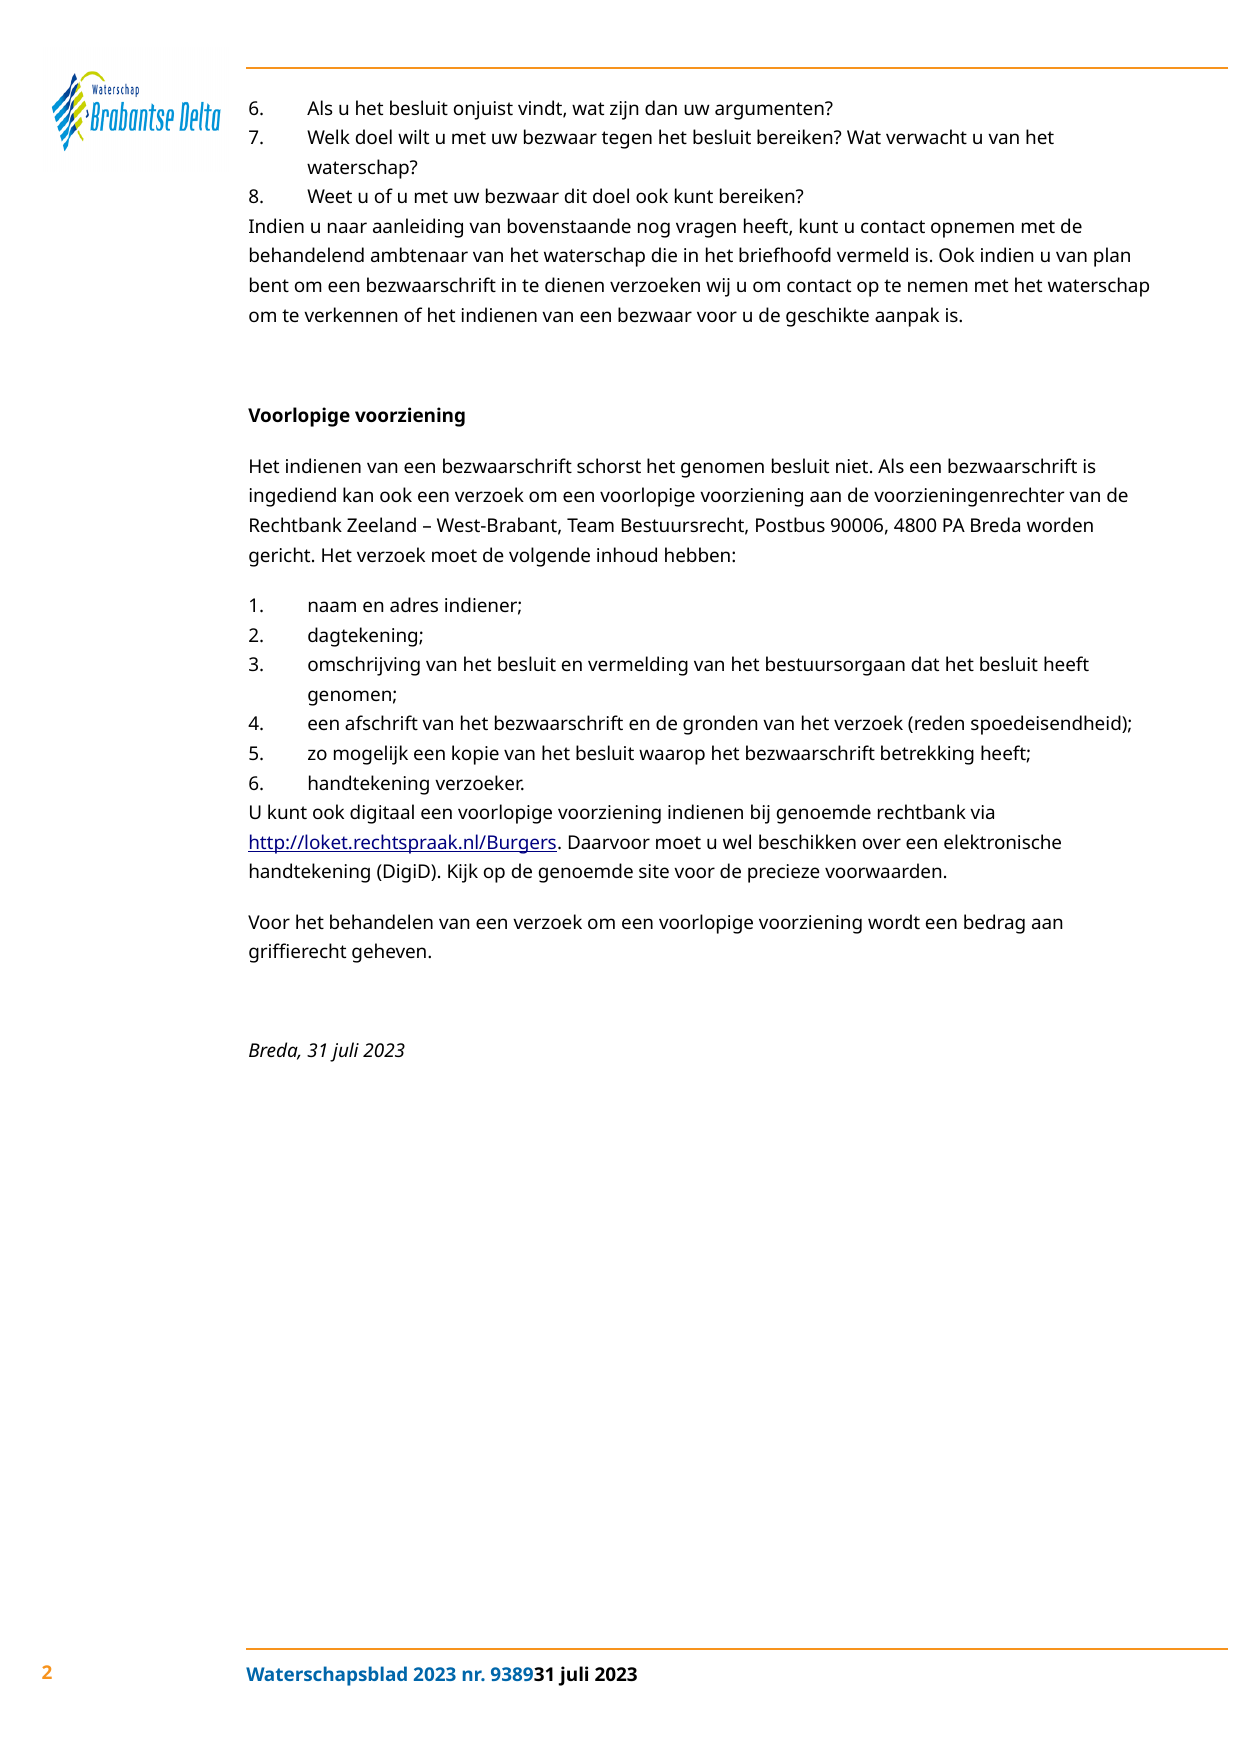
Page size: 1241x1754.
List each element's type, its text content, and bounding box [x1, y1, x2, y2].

list omschrijving van het besluit en vermelding van het bestuursorgaan dat het besluit heeft genomen; [248, 651, 1152, 707]
list Als u het besluit onjuist vindt, wat zijn dan uw argumenten? [248, 95, 1152, 121]
list Weet u of u met uw bezwaar dit doel ook kunt bereiken? [248, 183, 1152, 209]
list een afschrift van het bezwaarschrift en de gronden van het verzoek (reden spoedeisendheid); [248, 711, 1152, 736]
text Het indienen van een bezwaarschrift schorst het genomen besluit niet. Als een bezwaarschrift is ingediend kan ook een verzoek om een voorlopige voorziening aan de voorzieningenrechter van de Rechtbank Zeeland – West-Brabant, Team Bestuursrecht, Postbus 90006, 4800 PA Breda worden gericht. Het verzoek moet de volgende inhoud hebben: [248, 453, 1152, 568]
picture [41, 47, 231, 172]
text Voorlopige voorziening [248, 403, 1152, 428]
text Voor het behandelen van een verzoek om een voorlopige voorziening wordt een bedrag aan griffierecht geheven. [248, 909, 1152, 964]
text Indien u naar aanleiding van bovenstaande nog vragen heeft, kunt u contact opnemen met de behandelend ambtenaar van het waterschap die in het briefhoofd vermeld is. Ook indien u van plan bent om een bezwaarschrift in te dienen verzoeken wij u om contact op te nemen met het waterschap om te verkennen of het indienen van een bezwaar voor u de geschikte aanpak is. [248, 213, 1152, 328]
list naam en adres indiener; [248, 592, 1152, 618]
list Welk doel wilt u met uw bezwaar tegen het besluit bereiken? Wat verwacht u van het waterschap? [248, 124, 1152, 180]
text Breda, 31 juli 2023 [248, 1037, 1152, 1062]
list dagtekening; [248, 622, 1152, 648]
text U kunt ook digitaal een voorlopige voorziening indienen bij genoemde rechtbank via http://loket.rechtspraak.nl/Burgers. Daarvoor moet u wel beschikken over een elektronische handtekening (DigiD). Kijk op de genoemde site voor de precieze voorwaarden. [248, 799, 1152, 884]
list handtekening verzoeker. [248, 770, 1152, 796]
list zo mogelijk een kopie van het besluit waarop het bezwaarschrift betrekking heeft; [248, 740, 1152, 766]
